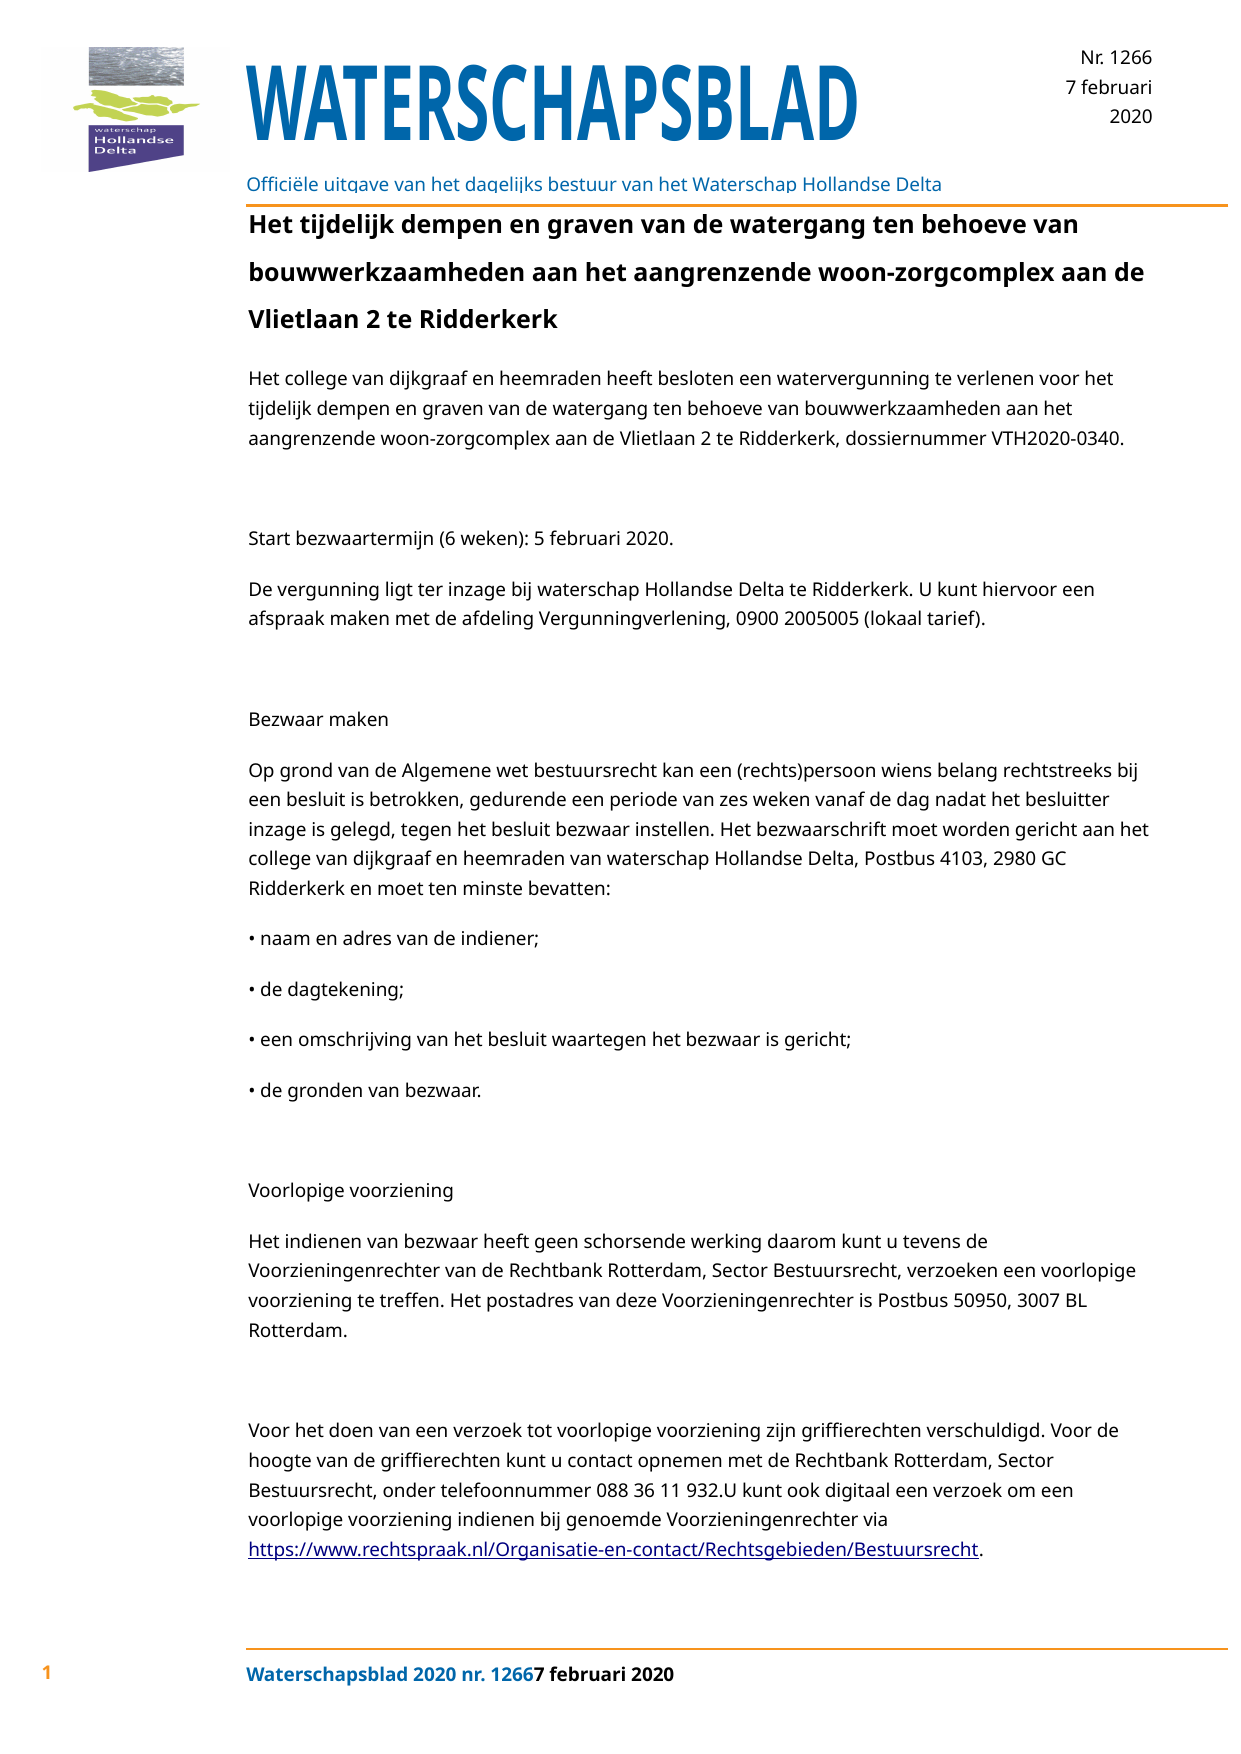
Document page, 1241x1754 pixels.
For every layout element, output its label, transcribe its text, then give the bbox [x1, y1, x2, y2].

picture [41, 47, 231, 172]
text • naam en adres van de indiener; [248, 926, 1152, 951]
text De vergunning ligt ter inzage bij waterschap Hollandse Delta te Ridderkerk. U kunt hiervoor een afspraak maken met de afdeling Vergunningverlening, 0900 2005005 (lokaal tarief). [248, 576, 1152, 631]
text Het tijdelijk dempen en graven van de watergang ten behoeve van bouwwerkzaamheden aan het aangrenzende woon-zorgcomplex aan de Vlietlaan 2 te Ridderkerk [248, 207, 1152, 336]
text • een omschrijving van het besluit waartegen het bezwaar is gericht; [248, 1026, 1152, 1052]
text Het indienen van bezwaar heeft geen schorsende werking daarom kunt u tevens de Voorzieningenrechter van de Rechtbank Rotterdam, Sector Bestuursrecht, verzoeken een voorlopige voorziening te treffen. Het postadres van deze Voorzieningenrechter is Postbus 50950, 3007 BL Rotterdam. [248, 1228, 1152, 1342]
text Op grond van de Algemene wet bestuursrecht kan een (rechts)persoon wiens belang rechtstreeks bij een besluit is betrokken, gedurende een periode van zes weken vanaf de dag nadat het besluitter inzage is gelegd, tegen het besluit bezwaar instellen. Het bezwaarschrift moet worden gericht aan het college van dijkgraaf en heemraden van waterschap Hollandse Delta, Postbus 4103, 2980 GC Ridderkerk en moet ten minste bevatten: [248, 757, 1152, 901]
text • de gronden van bezwaar. [248, 1077, 1152, 1102]
text Voorlopige voorziening [248, 1178, 1152, 1203]
text Start bezwaartermijn (6 weken): 5 februari 2020. [248, 526, 1152, 551]
text Voor het doen van een verzoek tot voorlopige voorziening zijn griffierechten verschuldigd. Voor de hoogte van de griffierechten kunt u contact opnemen met de Rechtbank Rotterdam, Sector Bestuursrecht, onder telefoonnummer 088 36 11 932.U kunt ook digitaal een verzoek om een voorlopige voorziening indienen bij genoemde Voorzieningenrechter via https://www.rechtspraak.nl/Organisatie-en-contact/Rechtsgebieden/Bestuursrecht. [248, 1418, 1152, 1562]
text Het college van dijkgraaf en heemraden heeft besloten een watervergunning te verlenen voor het tijdelijk dempen en graven van de watergang ten behoeve van bouwwerkzaamheden aan het aangrenzende woon-zorgcomplex aan de Vlietlaan 2 te Ridderkerk, dossiernummer VTH2020-0340. [248, 366, 1152, 450]
text • de dagtekening; [248, 976, 1152, 1002]
text Bezwaar maken [248, 706, 1152, 732]
